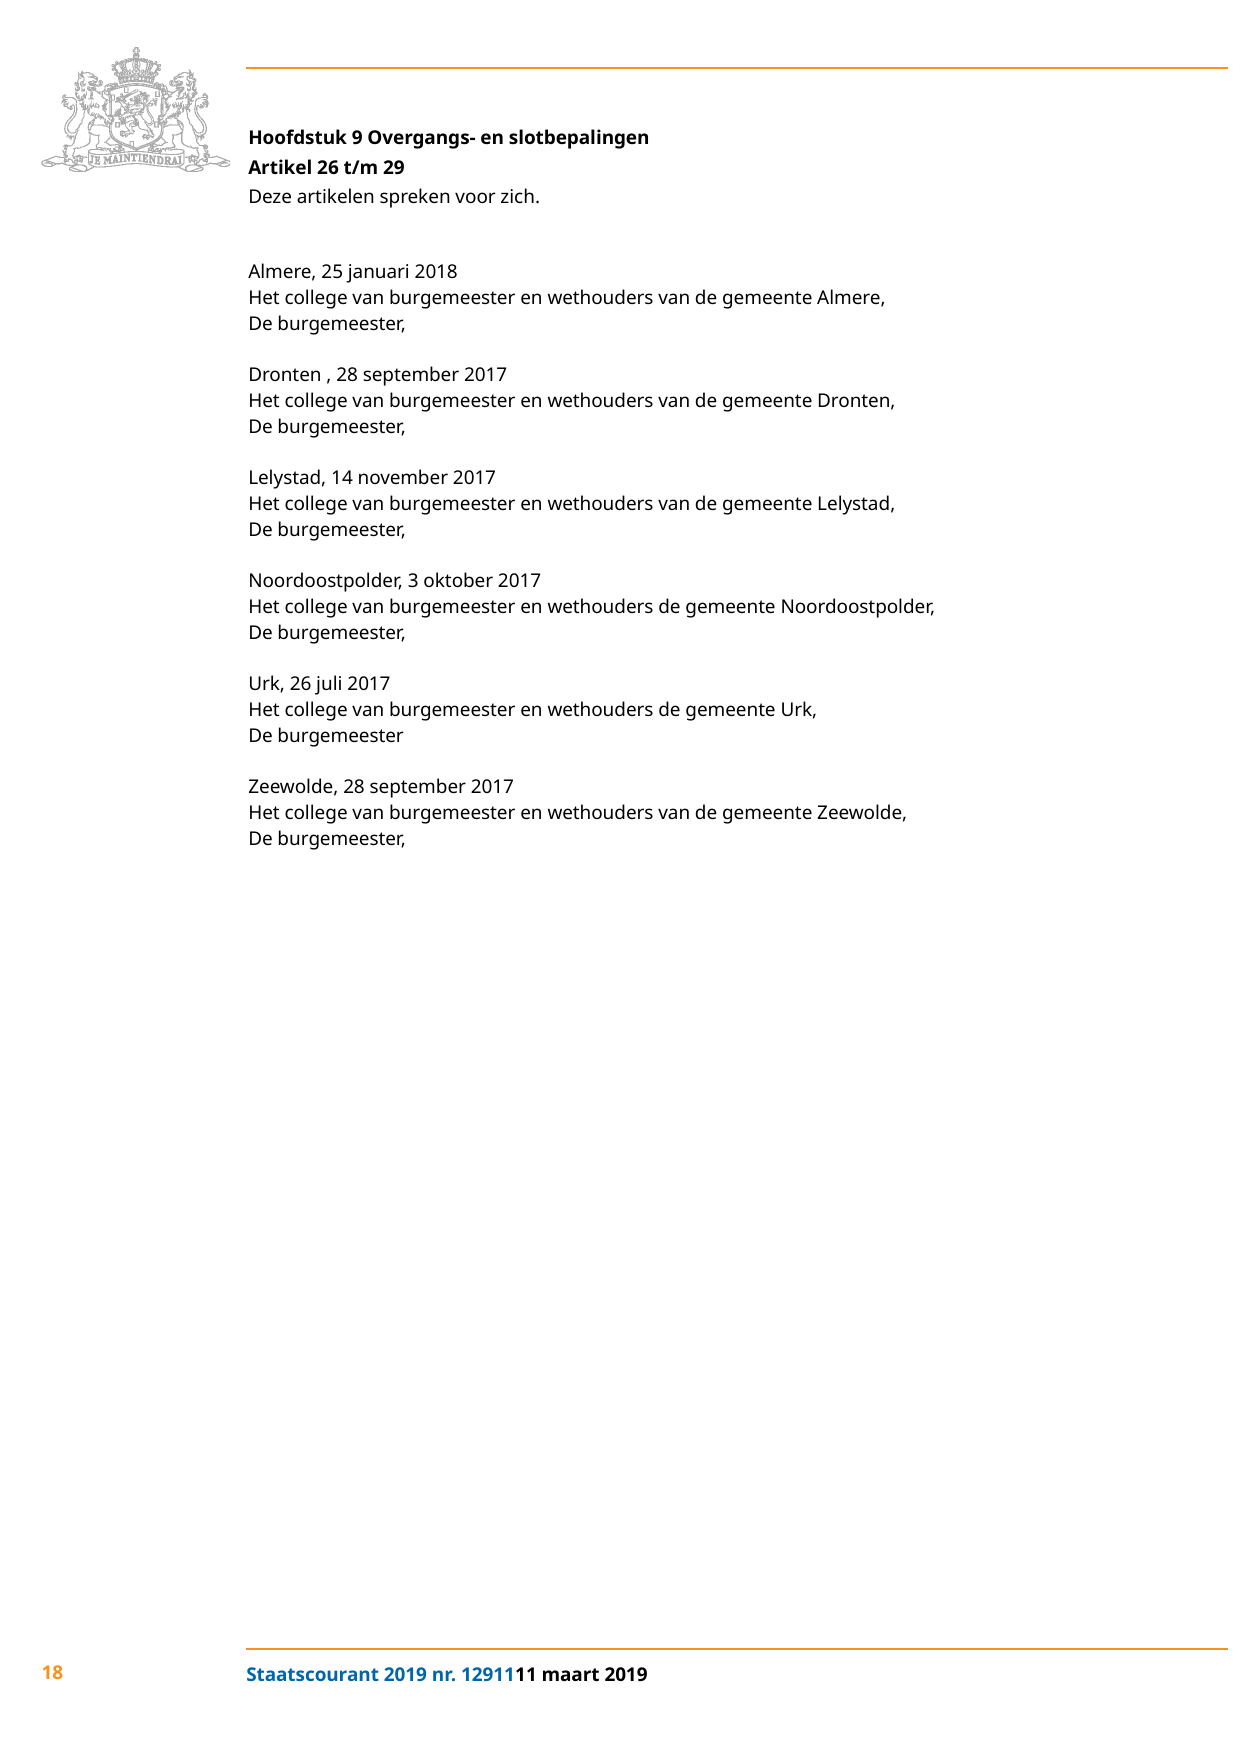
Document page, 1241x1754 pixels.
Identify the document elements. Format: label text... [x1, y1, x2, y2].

text De burgemeester, [248, 413, 1152, 439]
text De burgemeester, [248, 825, 1152, 851]
text Hoofdstuk 9 Overgangs- en slotbepalingen [248, 124, 1152, 150]
text Urk, 26 juli 2017 [248, 670, 1152, 696]
text Almere, 25 januari 2018 [248, 259, 1152, 284]
text Dronten , 28 september 2017 [248, 362, 1152, 387]
text Het college van burgemeester en wethouders de gemeente Urk, [248, 696, 1152, 722]
picture [41, 47, 231, 172]
text De burgemeester, [248, 619, 1152, 645]
text Het college van burgemeester en wethouders van de gemeente Zeewolde, [248, 799, 1152, 825]
text Artikel 26 t/m 29 [248, 154, 1152, 180]
text Het college van burgemeester en wethouders de gemeente Noordoostpolder, [248, 593, 1152, 619]
text Deze artikelen spreken voor zich. [248, 183, 1152, 209]
text Het college van burgemeester en wethouders van de gemeente Dronten, [248, 387, 1152, 413]
text De burgemeester [248, 722, 1152, 748]
text Het college van burgemeester en wethouders van de gemeente Lelystad, [248, 490, 1152, 516]
text De burgemeester, [248, 516, 1152, 542]
text Noordoostpolder, 3 oktober 2017 [248, 567, 1152, 593]
text Zeewolde, 28 september 2017 [248, 773, 1152, 799]
text Lelystad, 14 november 2017 [248, 464, 1152, 490]
text Het college van burgemeester en wethouders van de gemeente Almere, [248, 284, 1152, 310]
text De burgemeester, [248, 310, 1152, 336]
